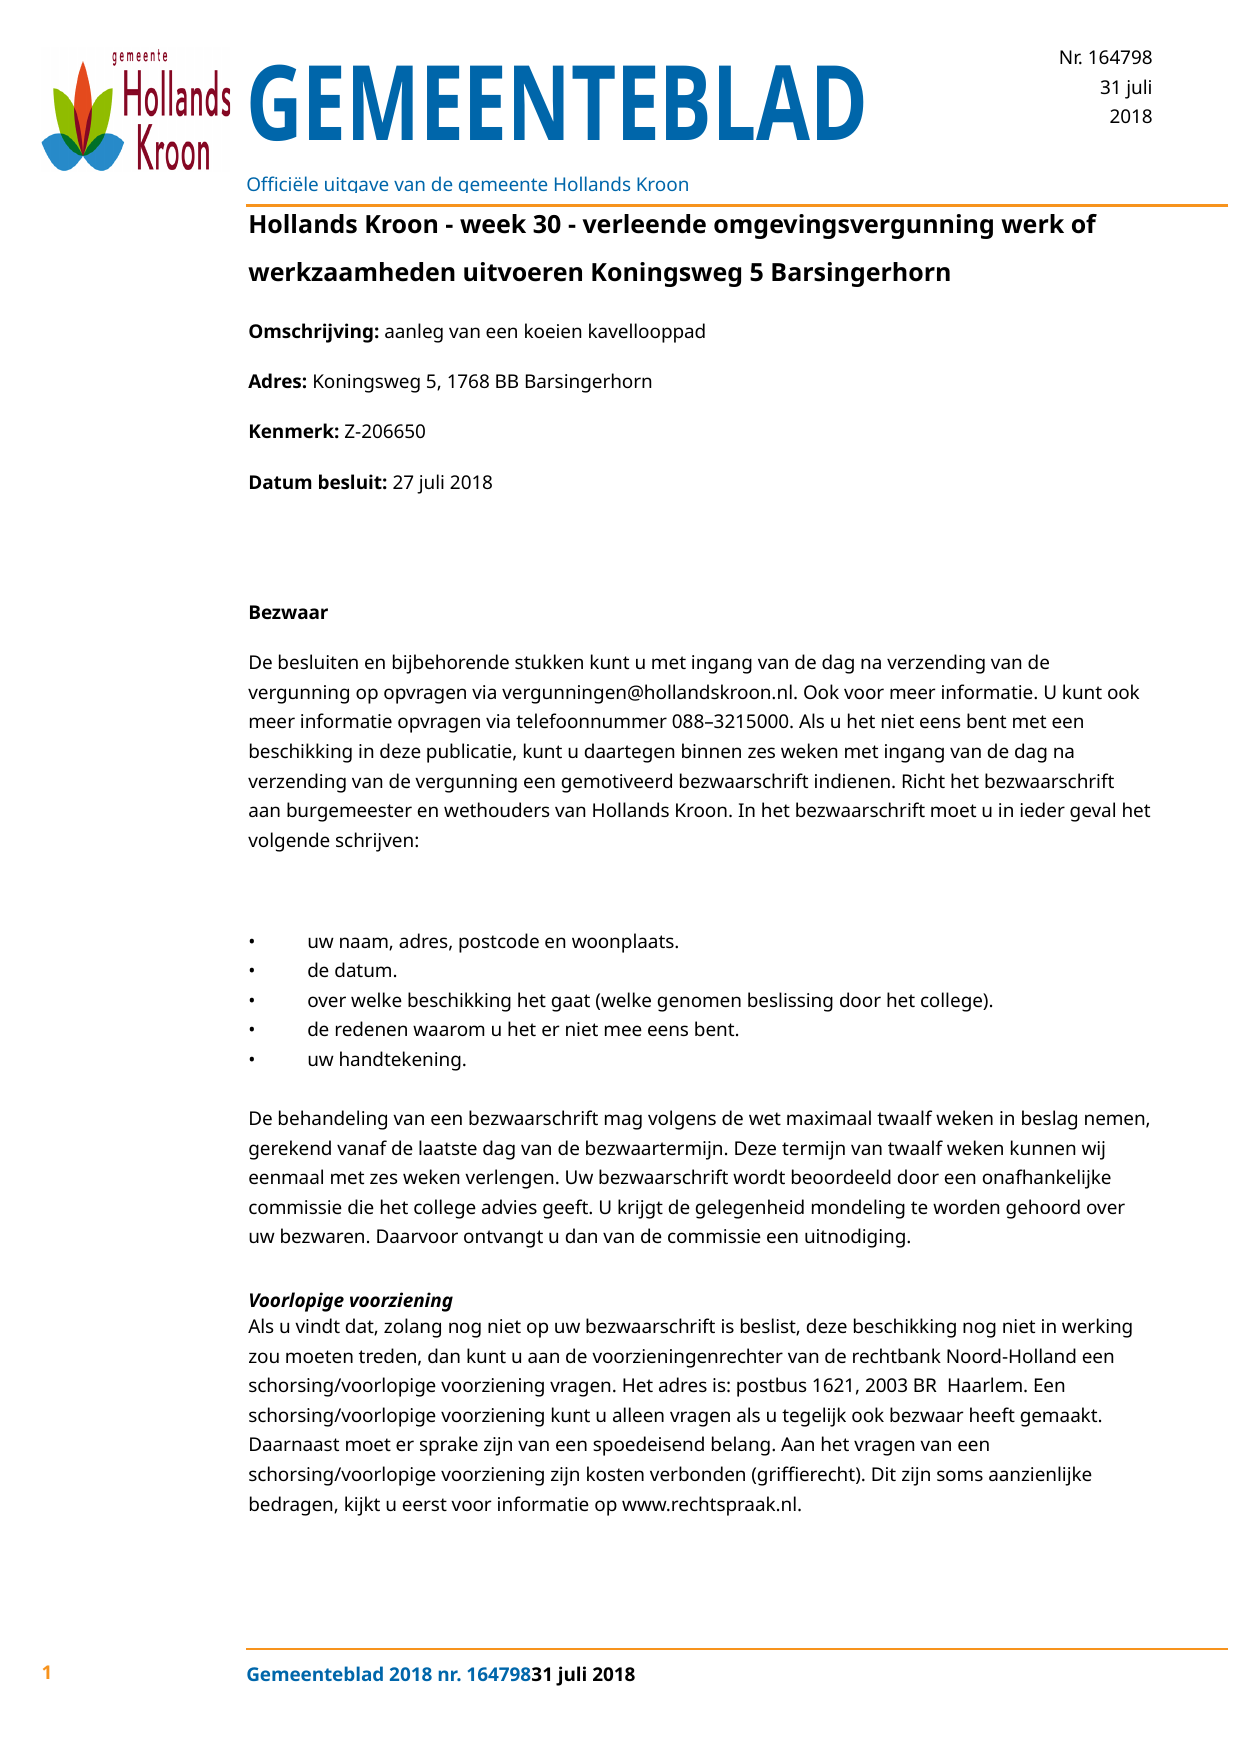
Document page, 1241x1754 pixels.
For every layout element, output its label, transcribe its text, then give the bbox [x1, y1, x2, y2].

text Hollands Kroon - week 30 - verleende omgevingsvergunning werk of werkzaamheden uitvoeren Koningsweg 5 Barsingerhorn [248, 207, 1152, 288]
text Omschrijving: aanleg van een koeien kavellooppad [248, 318, 1152, 344]
list de redenen waarom u het er niet mee eens bent. [248, 1017, 1152, 1042]
text Kenmerk: Z-206650 [248, 419, 1152, 444]
list uw handtekening. [248, 1046, 1152, 1072]
table_header [700, 469, 1152, 495]
text Als u vindt dat, zolang nog niet op uw bezwaarschrift is beslist, deze beschikking nog niet in werking zou moeten treden, dan kunt u aan de voorzieningenrechter van de rechtbank Noord-Holland een schorsing/voorlopige voorziening vragen. Het adres is: postbus 1621, 2003 BR Haarlem. Een schorsing/voorlopige voorziening kunt u alleen vragen als u tegelijk ook bezwaar heeft gemaakt. Daarnaast moet er sprake zijn van een spoedeisend belang. Aan het vragen van een schorsing/voorlopige voorziening zijn kosten verbonden (griffierecht). Dit zijn soms aanzienlijke bedragen, kijkt u eerst voor informatie op www.rechtspraak.nl. [248, 1313, 1152, 1517]
text Adres: Koningsweg 5, 1768 BB Barsingerhorn [248, 368, 1152, 394]
list over welke beschikking het gaat (welke genomen beslissing door het college). [248, 987, 1152, 1013]
table_header Datum besluit: 27 juli 2018 [248, 469, 700, 495]
picture [41, 47, 231, 172]
text De besluiten en bijbehorende stukken kunt u met ingang van de dag na verzending van de vergunning op opvragen via vergunningen@hollandskroon.nl. Ook voor meer informatie. U kunt ook meer informatie opvragen via telefoonnummer 088–3215000. Als u het niet eens bent met een beschikking in deze publicatie, kunt u daartegen binnen zes weken met ingang van de dag na verzending van de vergunning een gemotiveerd bezwaarschrift indienen. Richt het bezwaarschrift aan burgemeester en wethouders van Hollands Kroon. In het bezwaarschrift moet u in ieder geval het volgende schrijven: [248, 649, 1152, 853]
text De behandeling van een bezwaarschrift mag volgens de wet maximaal twaalf weken in beslag nemen, gerekend vanaf de laatste dag van de bezwaartermijn. Deze termijn van twaalf weken kunnen wij eenmaal met zes weken verlengen. Uw bezwaarschrift wordt beoordeeld door een onafhankelijke commissie die het college advies geeft. U krijgt de gelegenheid mondeling te worden gehoord over uw bezwaren. Daarvoor ontvangt u dan van de commissie een uitnodiging. [248, 1105, 1152, 1249]
list de datum. [248, 957, 1152, 983]
text Voorlopige voorziening [248, 1288, 1152, 1313]
list uw naam, adres, postcode en woonplaats. [248, 928, 1152, 953]
text Bezwaar [248, 599, 1152, 625]
